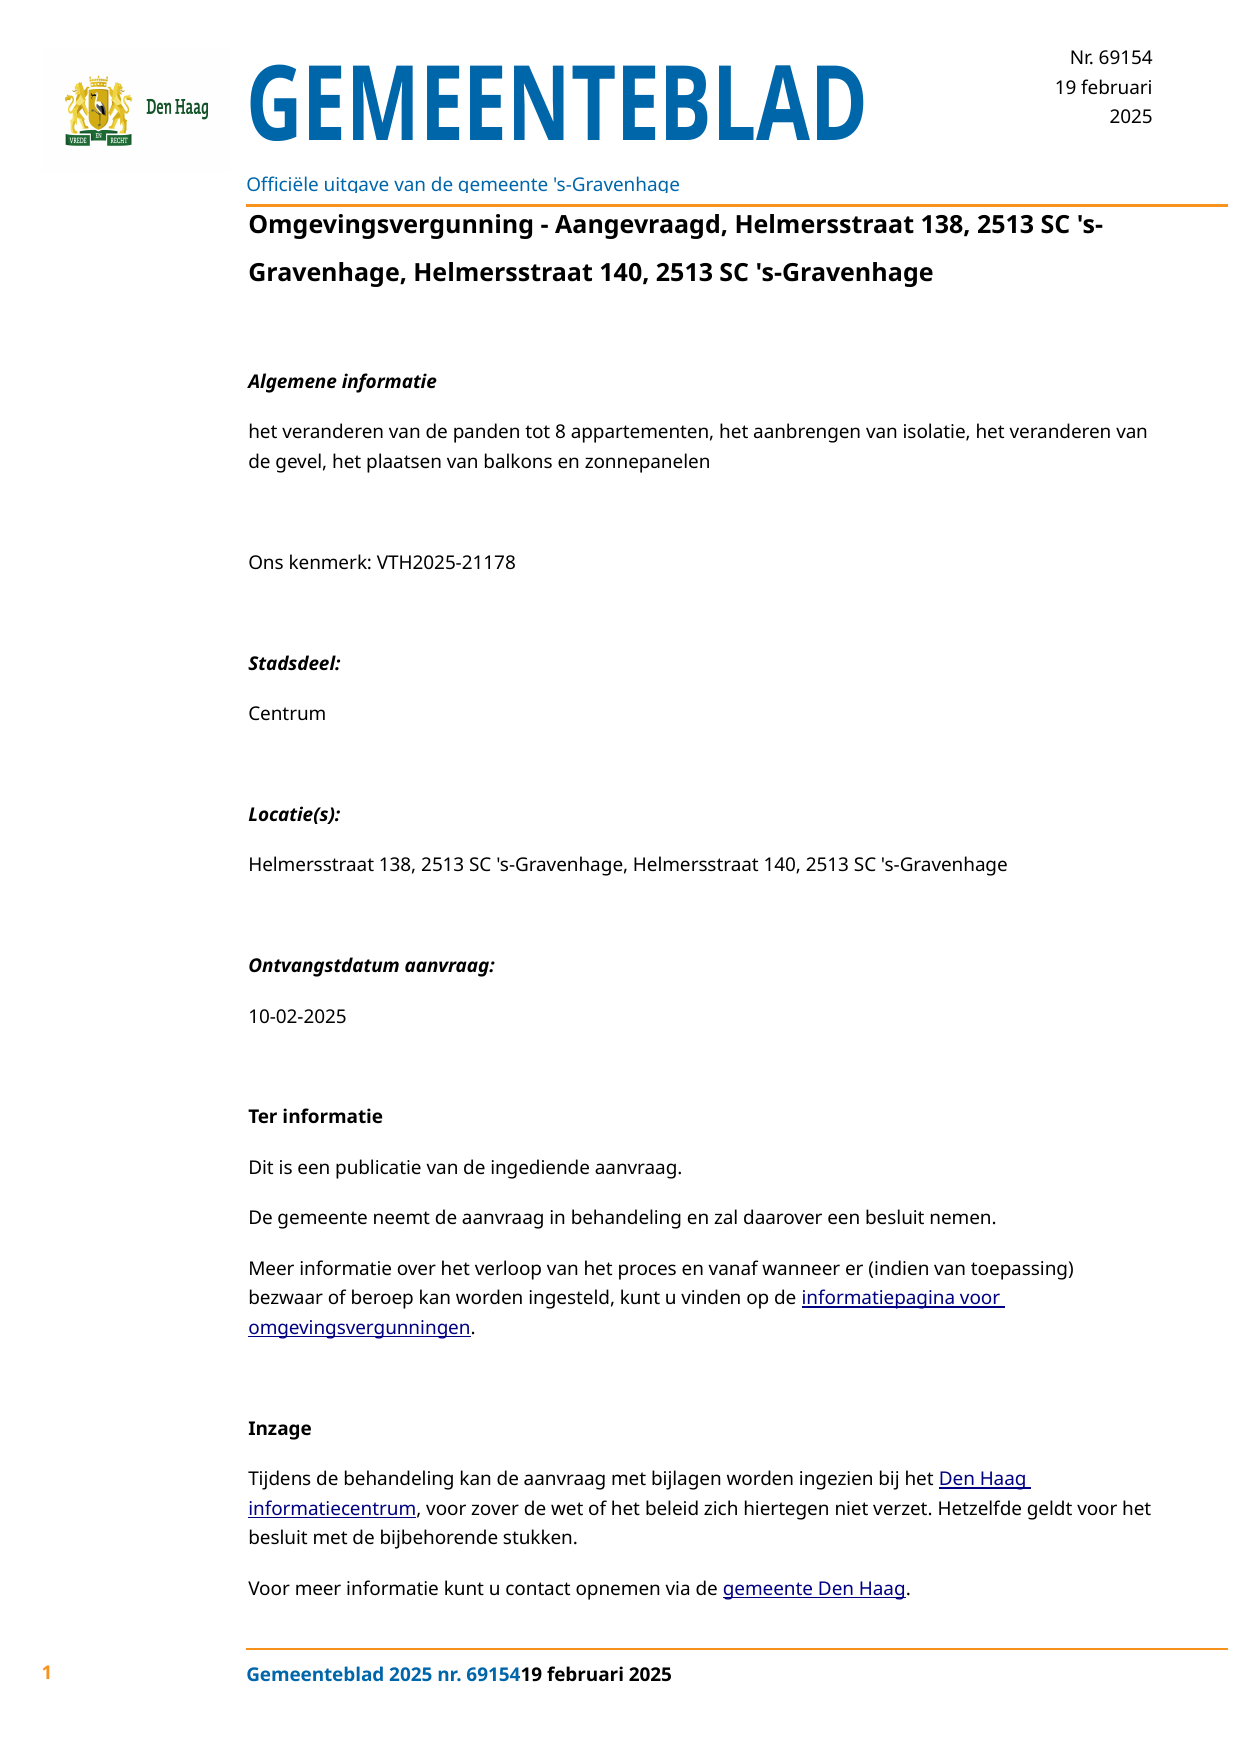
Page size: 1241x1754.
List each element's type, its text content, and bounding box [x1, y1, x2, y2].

text Meer informatie over het verloop van het proces en vanaf wanneer er (indien van toepassing) bezwaar of beroep kan worden ingesteld, kunt u vinden op de informatiepagina voor omgevingsvergunningen. [248, 1255, 1152, 1340]
text het veranderen van de panden tot 8 appartementen, het aanbrengen van isolatie, het veranderen van de gevel, het plaatsen van balkons en zonnepanelen [248, 419, 1152, 474]
text De gemeente neemt de aanvraag in behandeling en zal daarover een besluit nemen. [248, 1204, 1152, 1230]
text Helmersstraat 138, 2513 SC 's-Gravenhage, Helmersstraat 140, 2513 SC 's-Gravenhage [248, 852, 1152, 877]
text Locatie(s): [248, 801, 1152, 827]
picture [41, 47, 231, 172]
text 10-02-2025 [248, 1003, 1152, 1029]
text Algemene informatie [248, 368, 1152, 394]
text Ter informatie [248, 1104, 1152, 1129]
text Ons kenmerk: VTH2025-21178 [248, 549, 1152, 575]
text Stadsdeel: [248, 650, 1152, 676]
text Tijdens de behandeling kan de aanvraag met bijlagen worden ingezien bij het Den Haag informatiecentrum, voor zover de wet of het beleid zich hiertegen niet verzet. Hetzelfde geldt voor het besluit met de bijbehorende stukken. [248, 1465, 1152, 1550]
text Centrum [248, 700, 1152, 726]
text Omgevingsvergunning - Aangevraagd, Helmersstraat 138, 2513 SC 's-Gravenhage, Helmersstraat 140, 2513 SC 's-Gravenhage [248, 207, 1152, 288]
text Ontvangstdatum aanvraag: [248, 952, 1152, 978]
text Inzage [248, 1415, 1152, 1441]
text Dit is een publicatie van de ingediende aanvraag. [248, 1154, 1152, 1180]
text Voor meer informatie kunt u contact opnemen via de gemeente Den Haag. [248, 1575, 1152, 1601]
